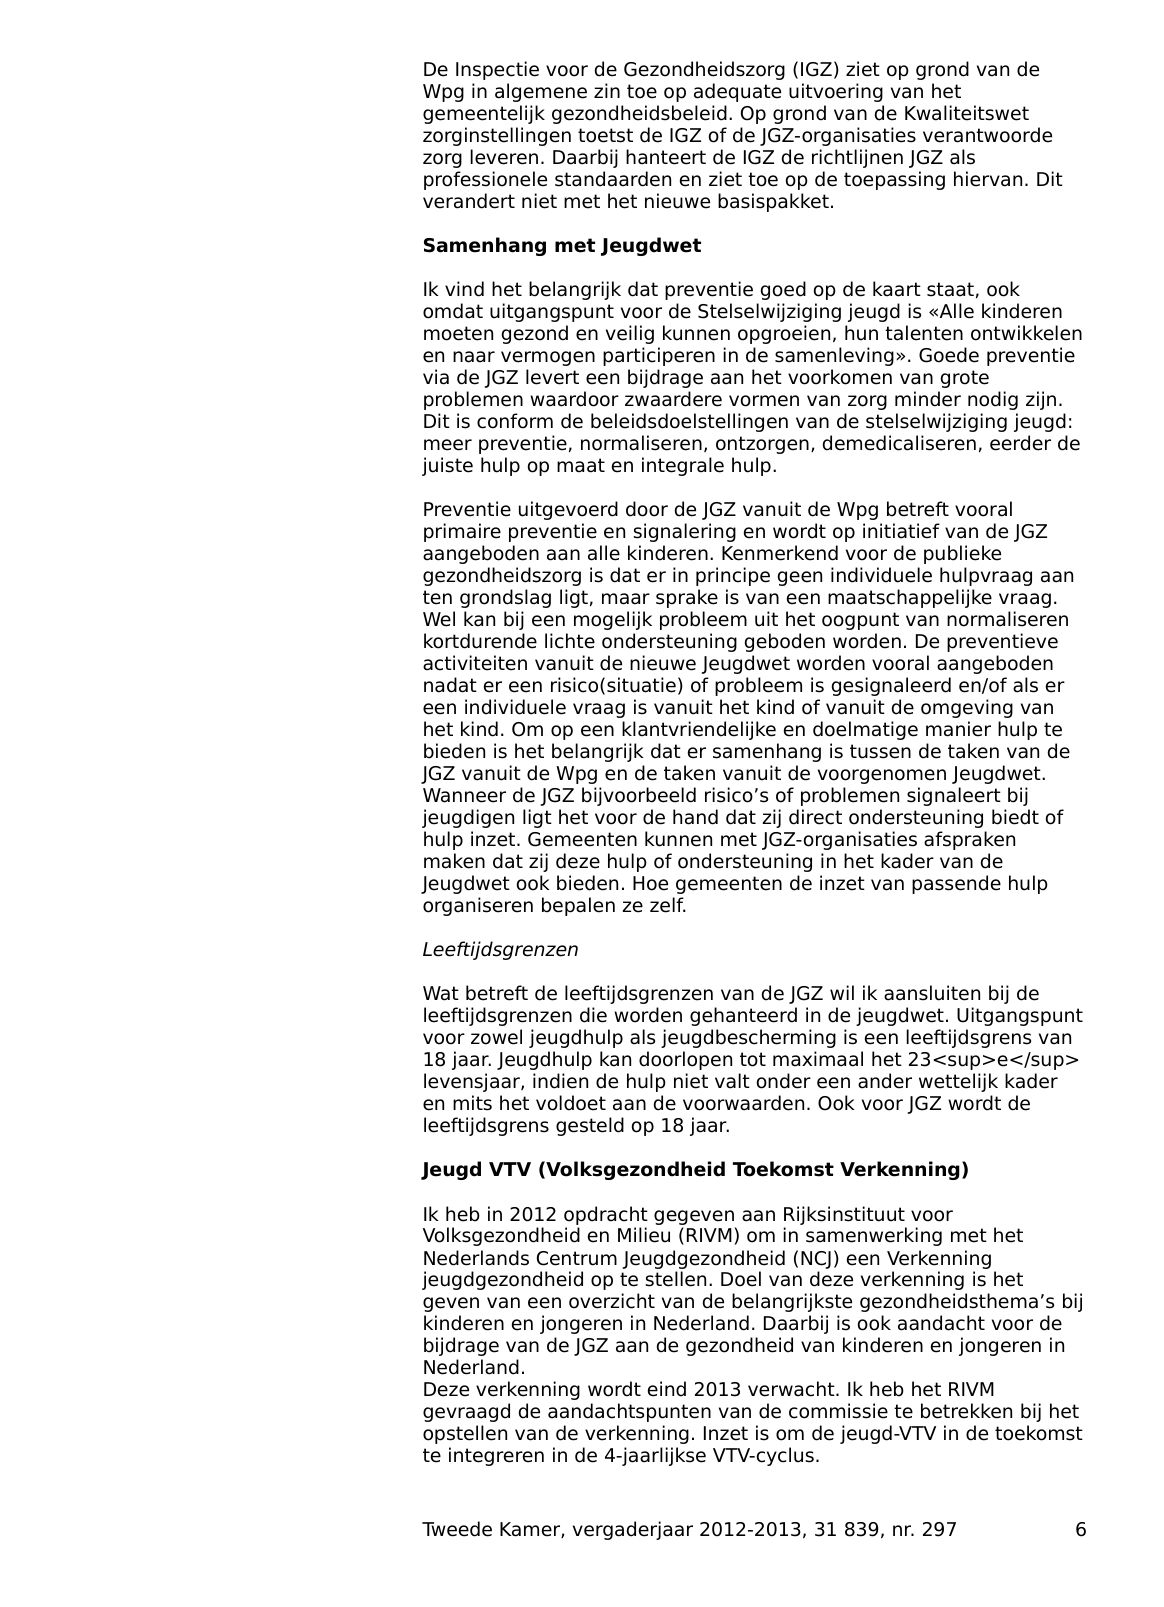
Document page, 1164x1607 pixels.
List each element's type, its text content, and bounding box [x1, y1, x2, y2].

text De Inspectie voor de Gezondheidszorg (IGZ) ziet op grond van de Wpg in algemene zin toe op adequate uitvoering van het gemeentelijk gezondheidsbeleid. Op grond van de Kwaliteitswet zorginstellingen toetst de IGZ of de JGZ-organisaties verantwoorde zorg leveren. Daarbij hanteert de IGZ de richtlijnen JGZ als professionele standaarden en ziet toe op de toepassing hiervan. Dit verandert niet met het nieuwe basispakket. [422, 59, 1087, 213]
text Ik vind het belangrijk dat preventie goed op de kaart staat, ook omdat uitgangspunt voor de Stelselwijziging jeugd is «Alle kinderen moeten gezond en veilig kunnen opgroeien, hun talenten ontwikkelen en naar vermogen participeren in de samenleving». Goede preventie via de JGZ levert een bijdrage aan het voorkomen van grote problemen waardoor zwaardere vormen van zorg minder nodig zijn. Dit is conform de beleidsdoelstellingen van de stelselwijziging jeugd: meer preventie, normaliseren, ontzorgen, demedicaliseren, eerder de juiste hulp op maat en integrale hulp. [422, 279, 1087, 477]
text Preventie uitgevoerd door de JGZ vanuit de Wpg betreft vooral primaire preventie en signalering en wordt op initiatief van de JGZ aangeboden aan alle kinderen. Kenmerkend voor de publieke gezondheidszorg is dat er in principe geen individuele hulpvraag aan ten grondslag ligt, maar sprake is van een maatschappelijke vraag. Wel kan bij een mogelijk probleem uit het oogpunt van normaliseren kortdurende lichte ondersteuning geboden worden. De preventieve activiteiten vanuit de nieuwe Jeugdwet worden vooral aangeboden nadat er een risico(situatie) of probleem is gesignaleerd en/of als er een individuele vraag is vanuit het kind of vanuit de omgeving van het kind. Om op een klantvriendelijke en doelmatige manier hulp te bieden is het belangrijk dat er samenhang is tussen de taken van de JGZ vanuit de Wpg en de taken vanuit de voorgenomen Jeugdwet. Wanneer de JGZ bijvoorbeeld risico’s of problemen signaleert bij jeugdigen ligt het voor de hand dat zij direct ondersteuning biedt of hulp inzet. Gemeenten kunnen met JGZ-organisaties afspraken maken dat zij deze hulp of ondersteuning in het kader van de Jeugdwet ook bieden. Hoe gemeenten de inzet van passende hulp organiseren bepalen ze zelf. [422, 499, 1087, 917]
text Deze verkenning wordt eind 2013 verwacht. Ik heb het RIVM gevraagd de aandachtspunten van de commissie te betrekken bij het opstellen van de verkenning. Inzet is om de jeugd-VTV in de toekomst te integreren in de 4-jaarlijkse VTV-cyclus. [422, 1379, 1087, 1467]
subtitle Samenhang met Jeugdwet [422, 235, 1087, 257]
text Ik heb in 2012 opdracht gegeven aan Rijksinstituut voor Volksgezondheid en Milieu (RIVM) om in samenwerking met het Nederlands Centrum Jeugdgezondheid (NCJ) een Verkenning jeugdgezondheid op te stellen. Doel van deze verkenning is het geven van een overzicht van de belangrijkste gezondheidsthema’s bij kinderen en jongeren in Nederland. Daarbij is ook aandacht voor de bijdrage van de JGZ aan de gezondheid van kinderen en jongeren in Nederland. [422, 1203, 1087, 1379]
subtitle Leeftijdsgrenzen [422, 939, 1087, 961]
text Wat betreft de leeftijdsgrenzen van de JGZ wil ik aansluiten bij de leeftijdsgrenzen die worden gehanteerd in de jeugdwet. Uitgangspunt voor zowel jeugdhulp als jeugdbescherming is een leeftijdsgrens van 18 jaar. Jeugdhulp kan doorlopen tot maximaal het 23<sup>e</sup> levensjaar, indien de hulp niet valt onder een ander wettelijk kader en mits het voldoet aan de voorwaarden. Ook voor JGZ wordt de leeftijdsgrens gesteld op 18 jaar. [422, 983, 1087, 1137]
subtitle Jeugd VTV (Volksgezondheid Toekomst Verkenning) [422, 1159, 1087, 1181]
